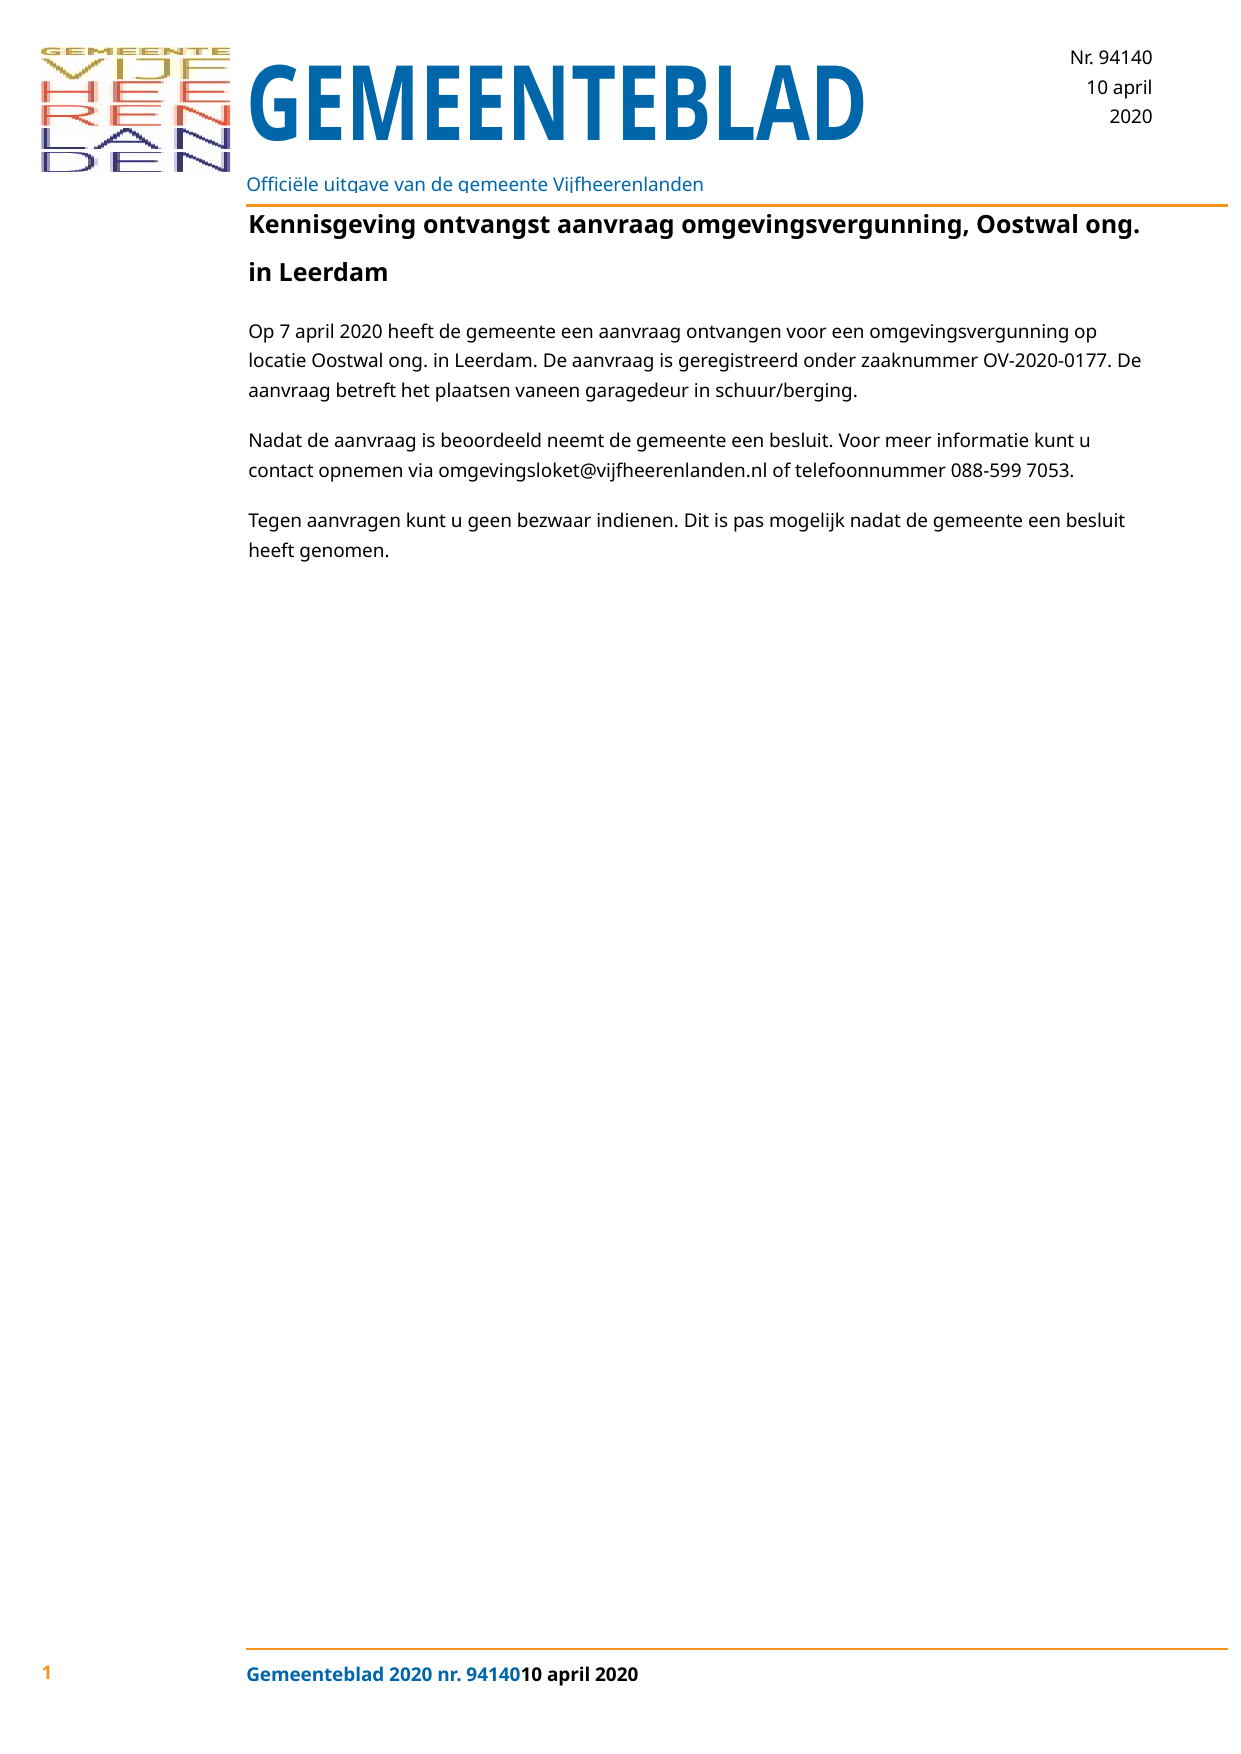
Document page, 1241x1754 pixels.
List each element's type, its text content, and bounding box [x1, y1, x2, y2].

text Tegen aanvragen kunt u geen bezwaar indienen. Dit is pas mogelijk nadat de gemeente een besluit heeft genomen. [248, 507, 1152, 563]
text Kennisgeving ontvangst aanvraag omgevingsvergunning, Oostwal ong. in Leerdam [248, 207, 1152, 288]
text Op 7 april 2020 heeft de gemeente een aanvraag ontvangen voor een omgevingsvergunning op locatie Oostwal ong. in Leerdam. De aanvraag is geregistreerd onder zaaknummer OV-2020-0177. De aanvraag betreft het plaatsen vaneen garagedeur in schuur/berging. [248, 318, 1152, 403]
picture [41, 47, 231, 172]
text Nadat de aanvraag is beoordeeld neemt de gemeente een besluit. Voor meer informatie kunt u contact opnemen via omgevingsloket@vijfheerenlanden.nl of telefoonnummer 088-599 7053. [248, 427, 1152, 483]
